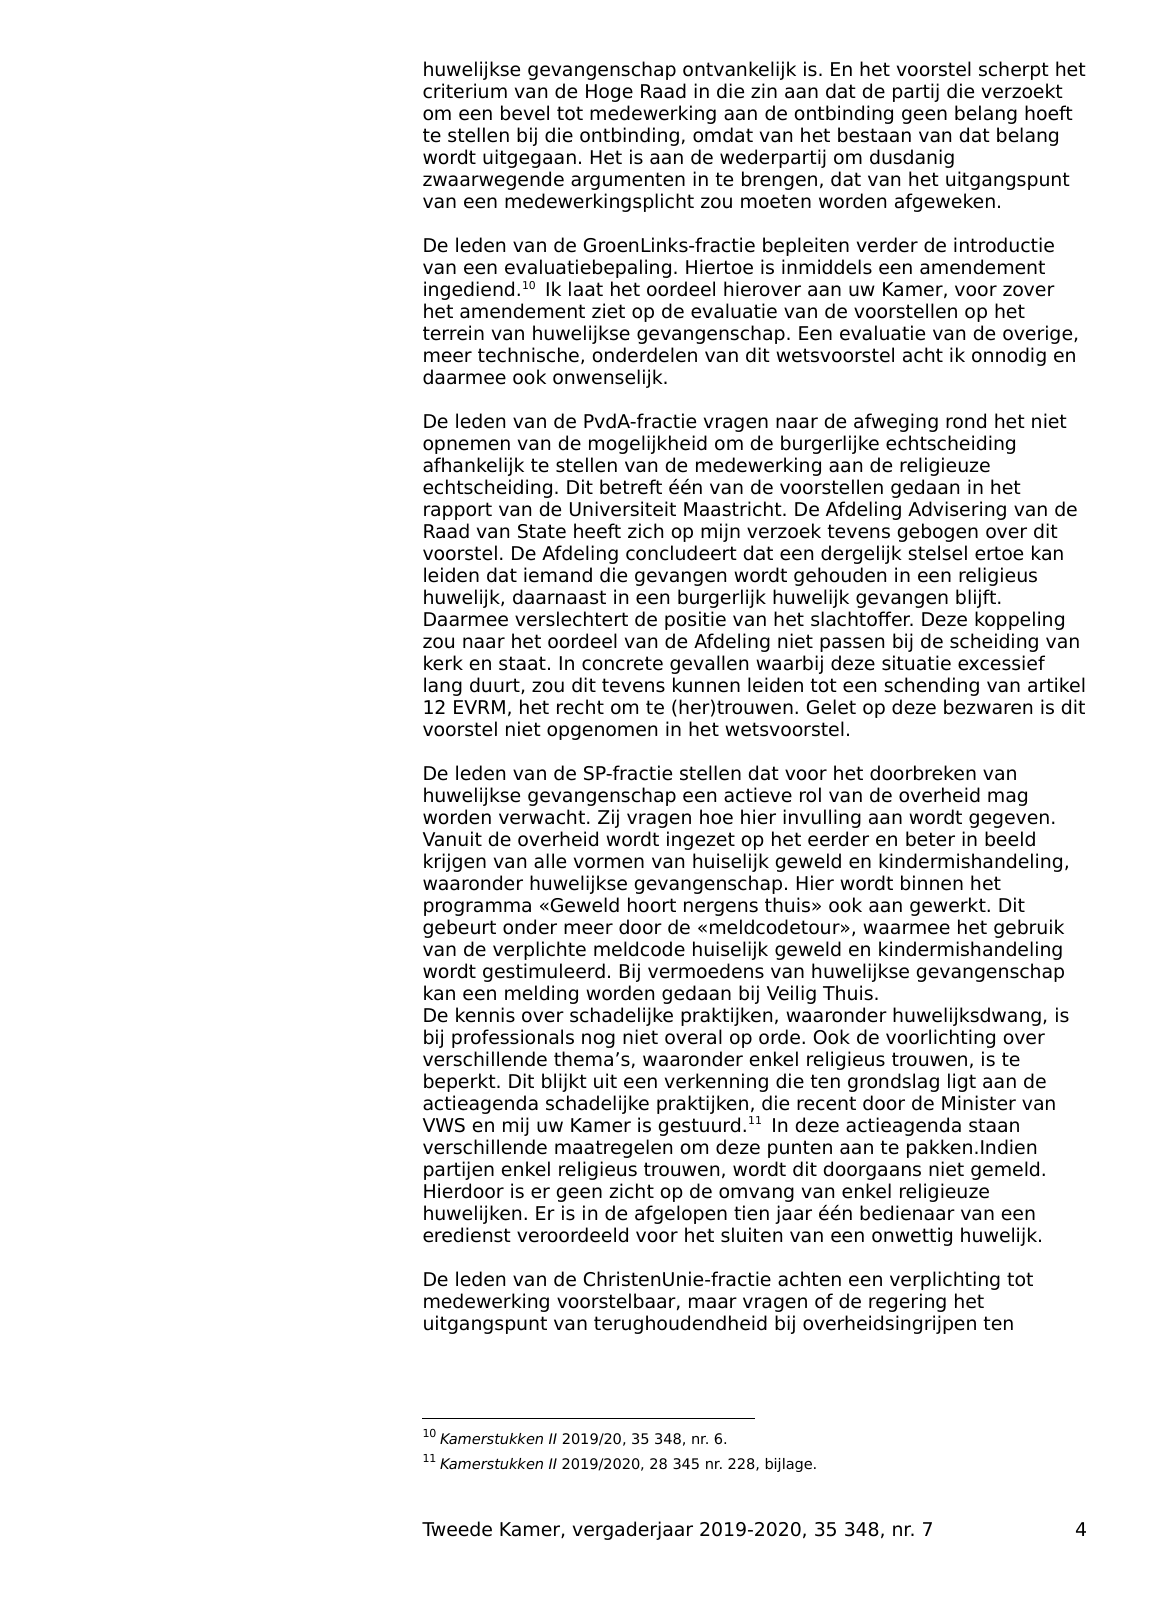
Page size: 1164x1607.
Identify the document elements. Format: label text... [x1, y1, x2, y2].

text Vanuit de overheid wordt ingezet op het eerder en beter in beeld krijgen van alle vormen van huiselijk geweld en kindermishandeling, waaronder huwelijkse gevangenschap. Hier wordt binnen het programma «Geweld hoort nergens thuis» ook aan gewerkt. Dit gebeurt onder meer door de «meldcodetour», waarmee het gebruik van de verplichte meldcode huiselijk geweld en kindermishandeling wordt gestimuleerd. Bij vermoedens van huwelijkse gevangenschap kan een melding worden gedaan bij Veilig Thuis. [422, 829, 1087, 1005]
text huwelijkse gevangenschap ontvankelijk is. En het voorstel scherpt het criterium van de Hoge Raad in die zin aan dat de partij die verzoekt om een bevel tot medewerking aan de ontbinding geen belang hoeft te stellen bij die ontbinding, omdat van het bestaan van dat belang wordt uitgegaan. Het is aan de wederpartij om dusdanig zwaarwegende argumenten in te brengen, dat van het uitgangspunt van een medewerkingsplicht zou moeten worden afgeweken. [422, 59, 1087, 213]
text De leden van de ChristenUnie-fractie achten een verplichting tot medewerking voorstelbaar, maar vragen of de regering het uitgangspunt van terughoudendheid bij overheidsingrijpen ten [422, 1269, 1087, 1335]
text De leden van de SP-fractie stellen dat voor het doorbreken van huwelijkse gevangenschap een actieve rol van de overheid mag worden verwacht. Zij vragen hoe hier invulling aan wordt gegeven. [422, 763, 1087, 829]
text De leden van de PvdA-fractie vragen naar de afweging rond het niet opnemen van de mogelijkheid om de burgerlijke echtscheiding afhankelijk te stellen van de medewerking aan de religieuze echtscheiding. Dit betreft één van de voorstellen gedaan in het rapport van de Universiteit Maastricht. De Afdeling Advisering van de Raad van State heeft zich op mijn verzoek tevens gebogen over dit voorstel. De Afdeling concludeert dat een dergelijk stelsel ertoe kan leiden dat iemand die gevangen wordt gehouden in een religieus huwelijk, daarnaast in een burgerlijk huwelijk gevangen blijft. Daarmee verslechtert de positie van het slachtoffer. Deze koppeling zou naar het oordeel van de Afdeling niet passen bij de scheiding van kerk en staat. In concrete gevallen waarbij deze situatie excessief lang duurt, zou dit tevens kunnen leiden tot een schending van artikel 12 EVRM, het recht om te (her)trouwen. Gelet op deze bezwaren is dit voorstel niet opgenomen in het wetsvoorstel. [422, 411, 1087, 741]
text De leden van de GroenLinks-fractie bepleiten verder de introductie van een evaluatiebepaling. Hiertoe is inmiddels een amendement ingediend. Ik laat het oordeel hierover aan uw Kamer, voor zover het amendement ziet op de evaluatie van de voorstellen op het terrein van huwelijkse gevangenschap. Een evaluatie van de overige, meer technische, onderdelen van dit wetsvoorstel acht ik onnodig en daarmee ook onwenselijk. [422, 235, 1087, 389]
text De kennis over schadelijke praktijken, waaronder huwelijksdwang, is bij professionals nog niet overal op orde. Ook de voorlichting over verschillende thema’s, waaronder enkel religieus trouwen, is te beperkt. Dit blijkt uit een verkenning die ten grondslag ligt aan de actieagenda schadelijke praktijken, die recent door de Minister van VWS en mij uw Kamer is gestuurd. In deze actieagenda staan verschillende maatregelen om deze punten aan te pakken.Indien partijen enkel religieus trouwen, wordt dit doorgaans niet gemeld. Hierdoor is er geen zicht op de omvang van enkel religieuze huwelijken. Er is in de afgelopen tien jaar één bedienaar van een eredienst veroordeeld voor het sluiten van een onwettig huwelijk. [422, 1005, 1087, 1247]
text Kamerstukken II 2019/20, 35 348, nr. 6. [422, 1427, 1087, 1449]
text Kamerstukken II 2019/2020, 28 345 nr. 228, bijlage. [422, 1452, 1087, 1474]
